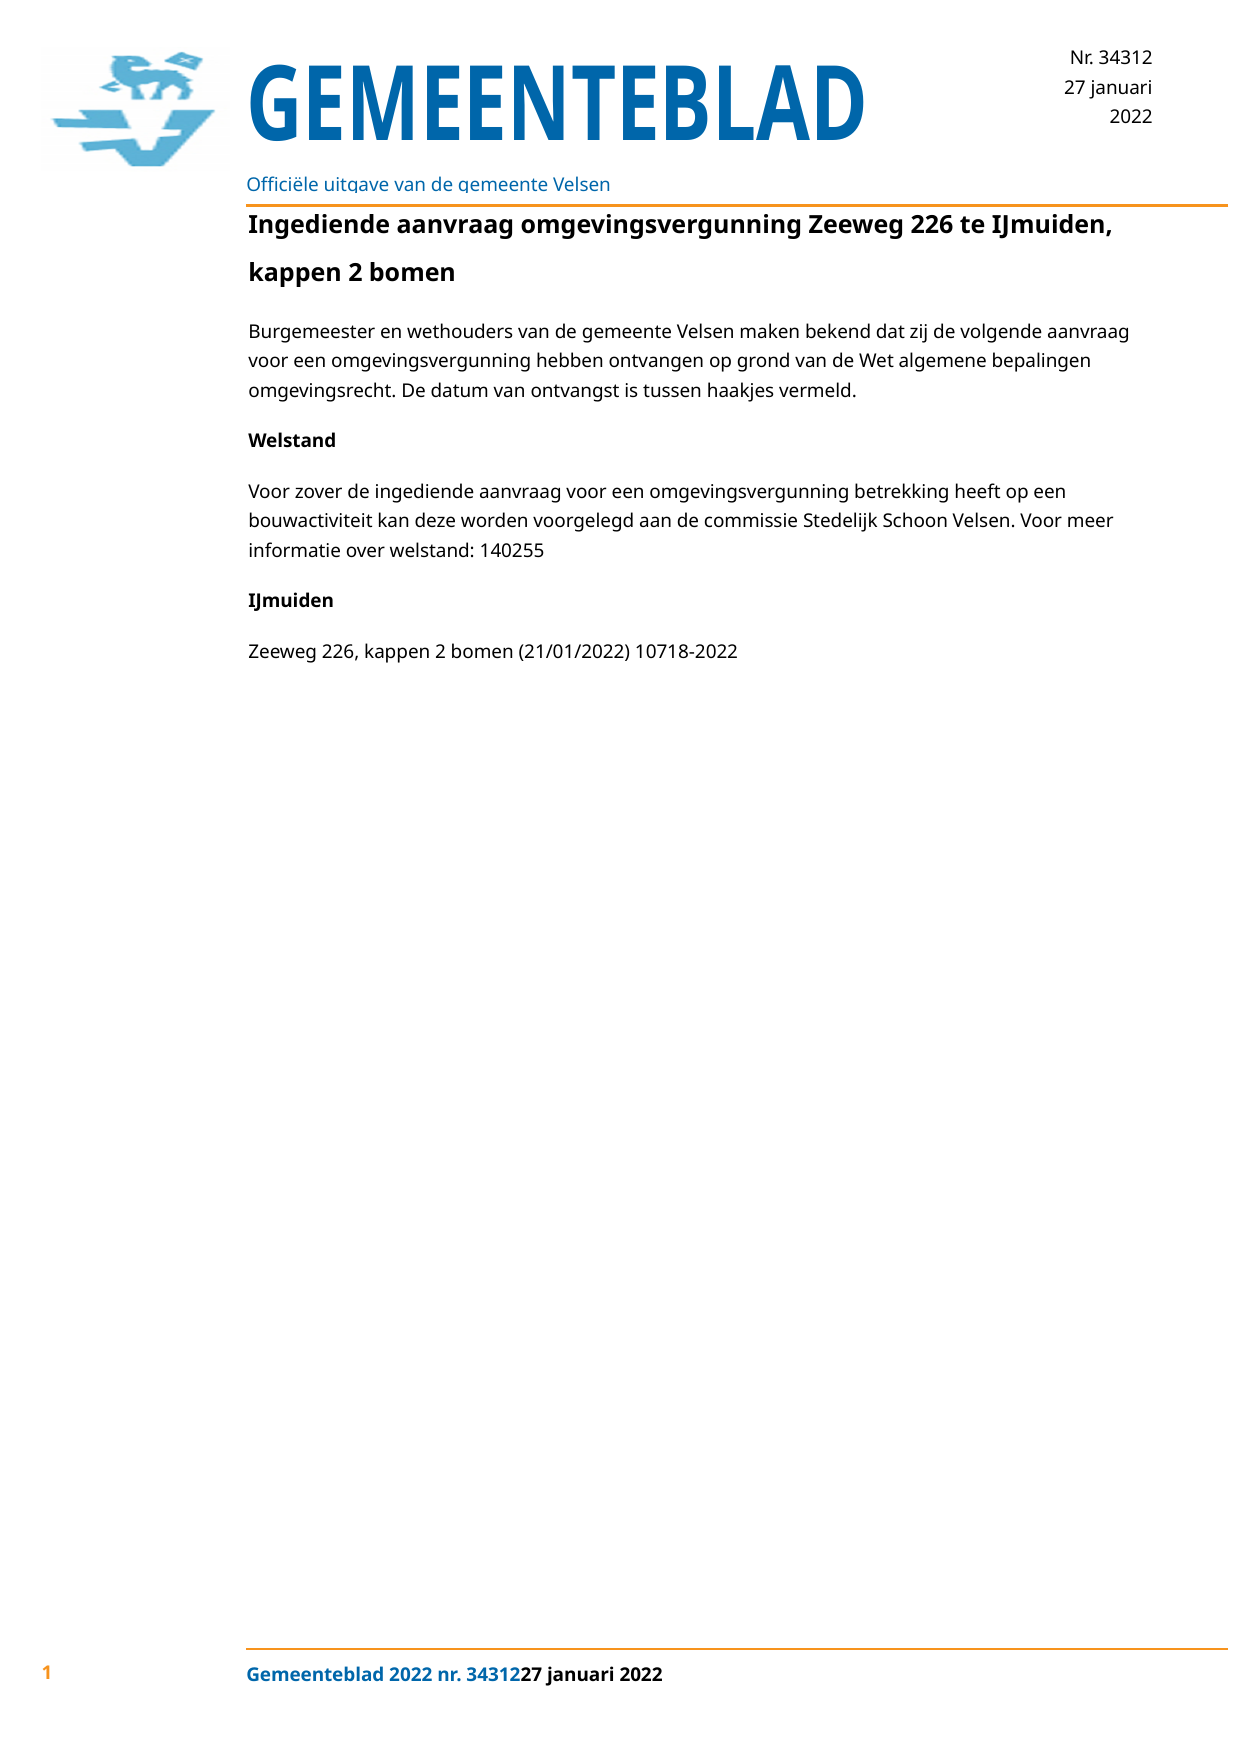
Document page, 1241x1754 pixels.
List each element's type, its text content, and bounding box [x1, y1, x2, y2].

text Ingediende aanvraag omgevingsvergunning Zeeweg 226 te IJmuiden, kappen 2 bomen [248, 207, 1152, 288]
text IJmuiden [248, 587, 1152, 613]
picture [41, 47, 231, 172]
text Zeeweg 226, kappen 2 bomen (21/01/2022) 10718-2022 [248, 638, 1152, 664]
text Voor zover de ingediende aanvraag voor een omgevingsvergunning betrekking heeft op een bouwactiviteit kan deze worden voorgelegd aan de commissie Stedelijk Schoon Velsen. Voor meer informatie over welstand: 140255 [248, 478, 1152, 563]
text Burgemeester en wethouders van de gemeente Velsen maken bekend dat zij de volgende aanvraag voor een omgevingsvergunning hebben ontvangen op grond van de Wet algemene bepalingen omgevingsrecht. De datum van ontvangst is tussen haakjes vermeld. [248, 318, 1152, 403]
text Welstand [248, 427, 1152, 453]
